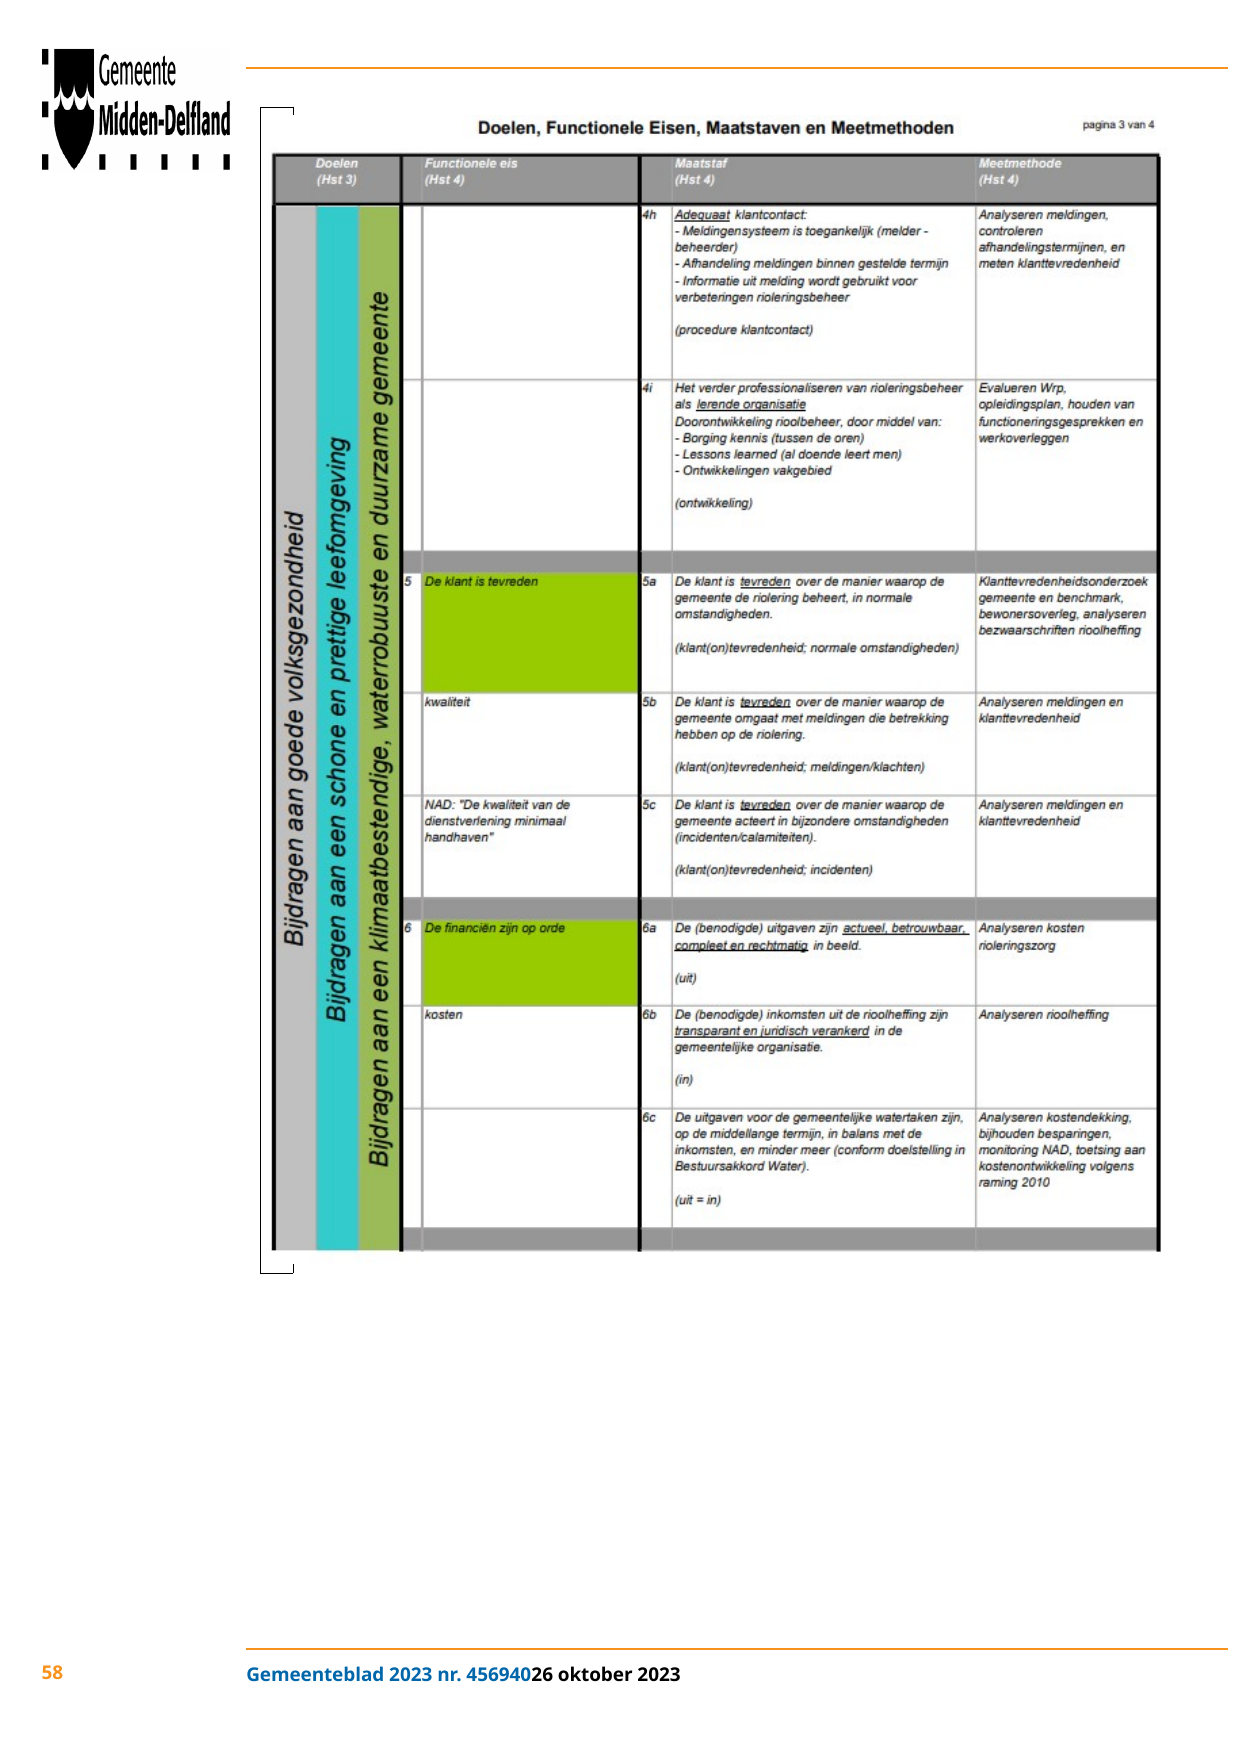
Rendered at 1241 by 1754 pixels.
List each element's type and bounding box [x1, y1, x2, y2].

picture [268, 115, 1173, 1264]
picture [41, 47, 231, 172]
